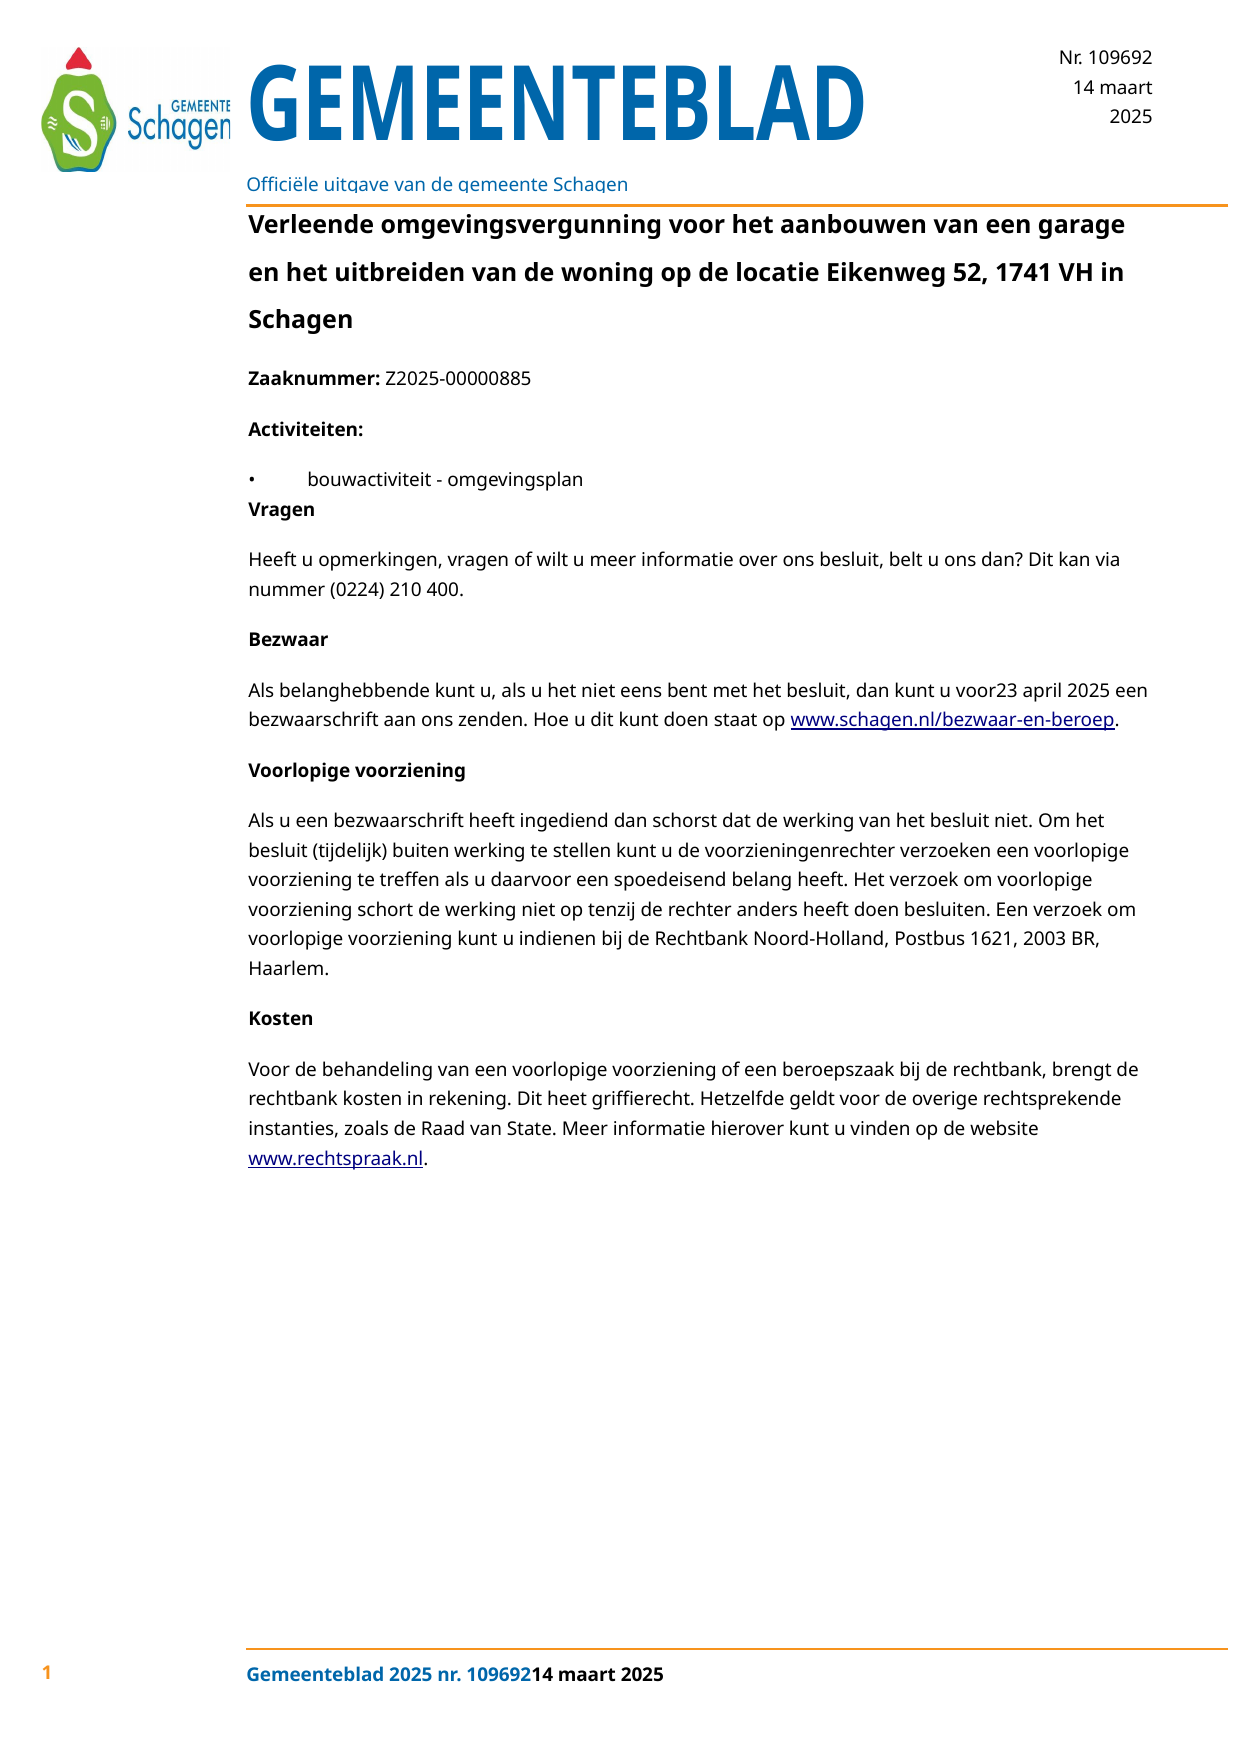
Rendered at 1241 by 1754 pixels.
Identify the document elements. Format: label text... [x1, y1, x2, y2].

text Zaaknummer: Z2025-00000885 [248, 366, 1152, 391]
text Als u een bezwaarschrift heeft ingediend dan schorst dat de werking van het besluit niet. Om het besluit (tijdelijk) buiten werking te stellen kunt u de voorzieningenrechter verzoeken een voorlopige voorziening te treffen als u daarvoor een spoedeisend belang heeft. Het verzoek om voorlopige voorziening schort de werking niet op tenzij de rechter anders heeft doen besluiten. Een verzoek om voorlopige voorziening kunt u indienen bij de Rechtbank Noord-Holland, Postbus 1621, 2003 BR, Haarlem. [248, 807, 1152, 981]
text Voor de behandeling van een voorlopige voorziening of een beroepszaak bij de rechtbank, brengt de rechtbank kosten in rekening. Dit heet griffierecht. Hetzelfde geldt voor de overige rechtsprekende instanties, zoals de Raad van State. Meer informatie hierover kunt u vinden op de website www.rechtspraak.nl. [248, 1056, 1152, 1170]
text Als belanghebbende kunt u, als u het niet eens bent met het besluit, dan kunt u voor23 april 2025 een bezwaarschrift aan ons zenden. Hoe u dit kunt doen staat op www.schagen.nl/bezwaar-en-beroep. [248, 677, 1152, 732]
text Vragen [248, 496, 1152, 522]
text Bezwaar [248, 626, 1152, 652]
text Heeft u opmerkingen, vragen of wilt u meer informatie over ons besluit, belt u ons dan? Dit kan via nummer (0224) 210 400. [248, 546, 1152, 602]
picture [41, 47, 231, 172]
text Activiteiten: [248, 416, 1152, 442]
text Voorlopige voorziening [248, 757, 1152, 782]
text Verleende omgevingsvergunning voor het aanbouwen van een garage en het uitbreiden van de woning op de locatie Eikenweg 52, 1741 VH in Schagen [248, 207, 1152, 336]
list bouwactiviteit - omgevingsplan [248, 466, 1152, 492]
text Kosten [248, 1006, 1152, 1031]
